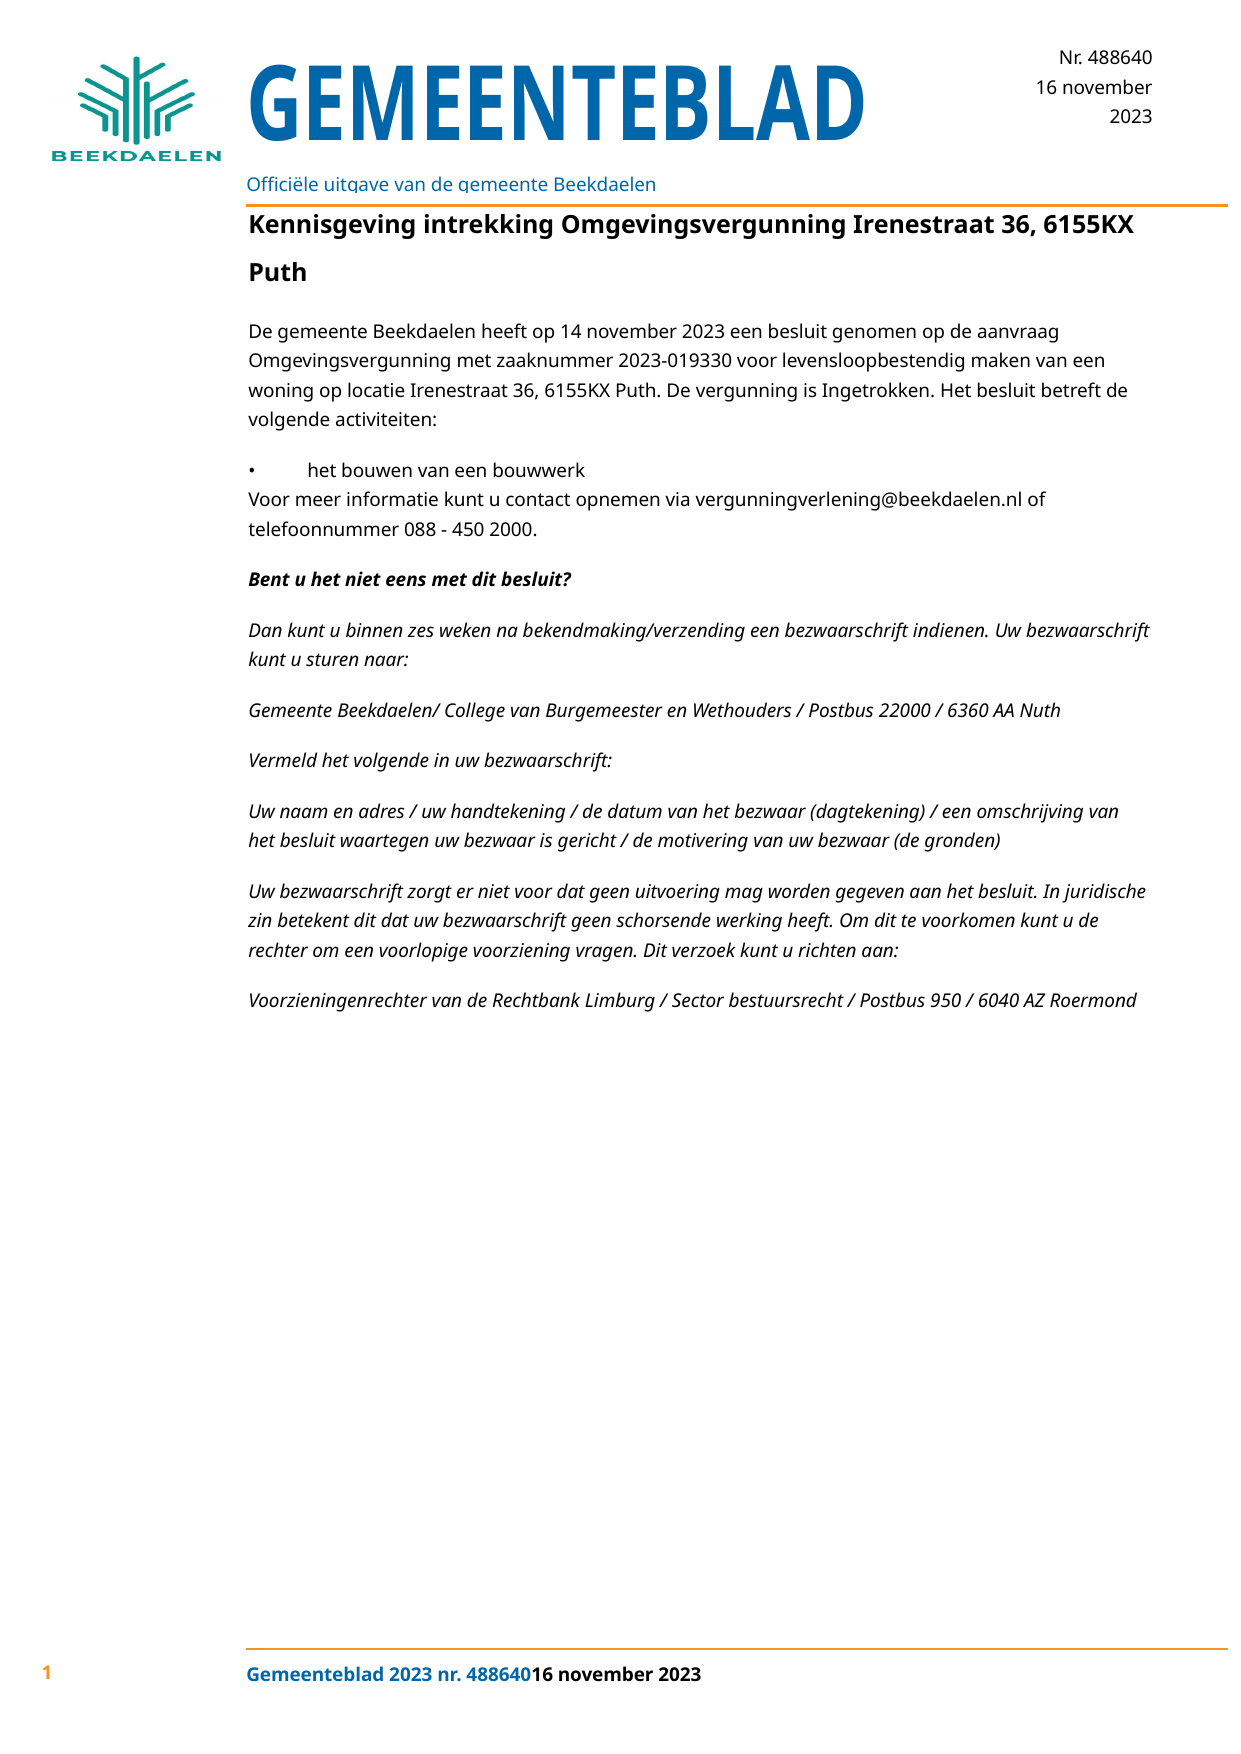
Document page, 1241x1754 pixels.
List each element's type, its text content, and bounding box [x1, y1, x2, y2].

text Gemeente Beekdaelen/ College van Burgemeester en Wethouders / Postbus 22000 / 6360 AA Nuth [248, 697, 1152, 723]
text Dan kunt u binnen zes weken na bekendmaking/verzending een bezwaarschrift indienen. Uw bezwaarschrift kunt u sturen naar: [248, 617, 1152, 672]
text Uw bezwaarschrift zorgt er niet voor dat geen uitvoering mag worden gegeven aan het besluit. In juridische zin betekent dit dat uw bezwaarschrift geen schorsende werking heeft. Om dit te voorkomen kunt u de rechter om een voorlopige voorziening vragen. Dit verzoek kunt u richten aan: [248, 878, 1152, 963]
text Bent u het niet eens met dit besluit? [248, 567, 1152, 592]
list het bouwen van een bouwwerk [248, 457, 1152, 483]
text Vermeld het volgende in uw bezwaarschrift: [248, 747, 1152, 773]
picture [41, 47, 231, 172]
text Voor meer informatie kunt u contact opnemen via vergunningverlening@beekdaelen.nl of telefoonnummer 088 - 450 2000. [248, 487, 1152, 542]
text Uw naam en adres / uw handtekening / de datum van het bezwaar (dagtekening) / een omschrijving van het besluit waartegen uw bezwaar is gericht / de motivering van uw bezwaar (de gronden) [248, 798, 1152, 853]
text Voorzieningenrechter van de Rechtbank Limburg / Sector bestuursrecht / Postbus 950 / 6040 AZ Roermond [248, 987, 1152, 1013]
text De gemeente Beekdaelen heeft op 14 november 2023 een besluit genomen op de aanvraag Omgevingsvergunning met zaaknummer 2023-019330 voor levensloopbestendig maken van een woning op locatie Irenestraat 36, 6155KX Puth. De vergunning is Ingetrokken. Het besluit betreft de volgende activiteiten: [248, 318, 1152, 432]
text Kennisgeving intrekking Omgevingsvergunning Irenestraat 36, 6155KX Puth [248, 207, 1152, 288]
